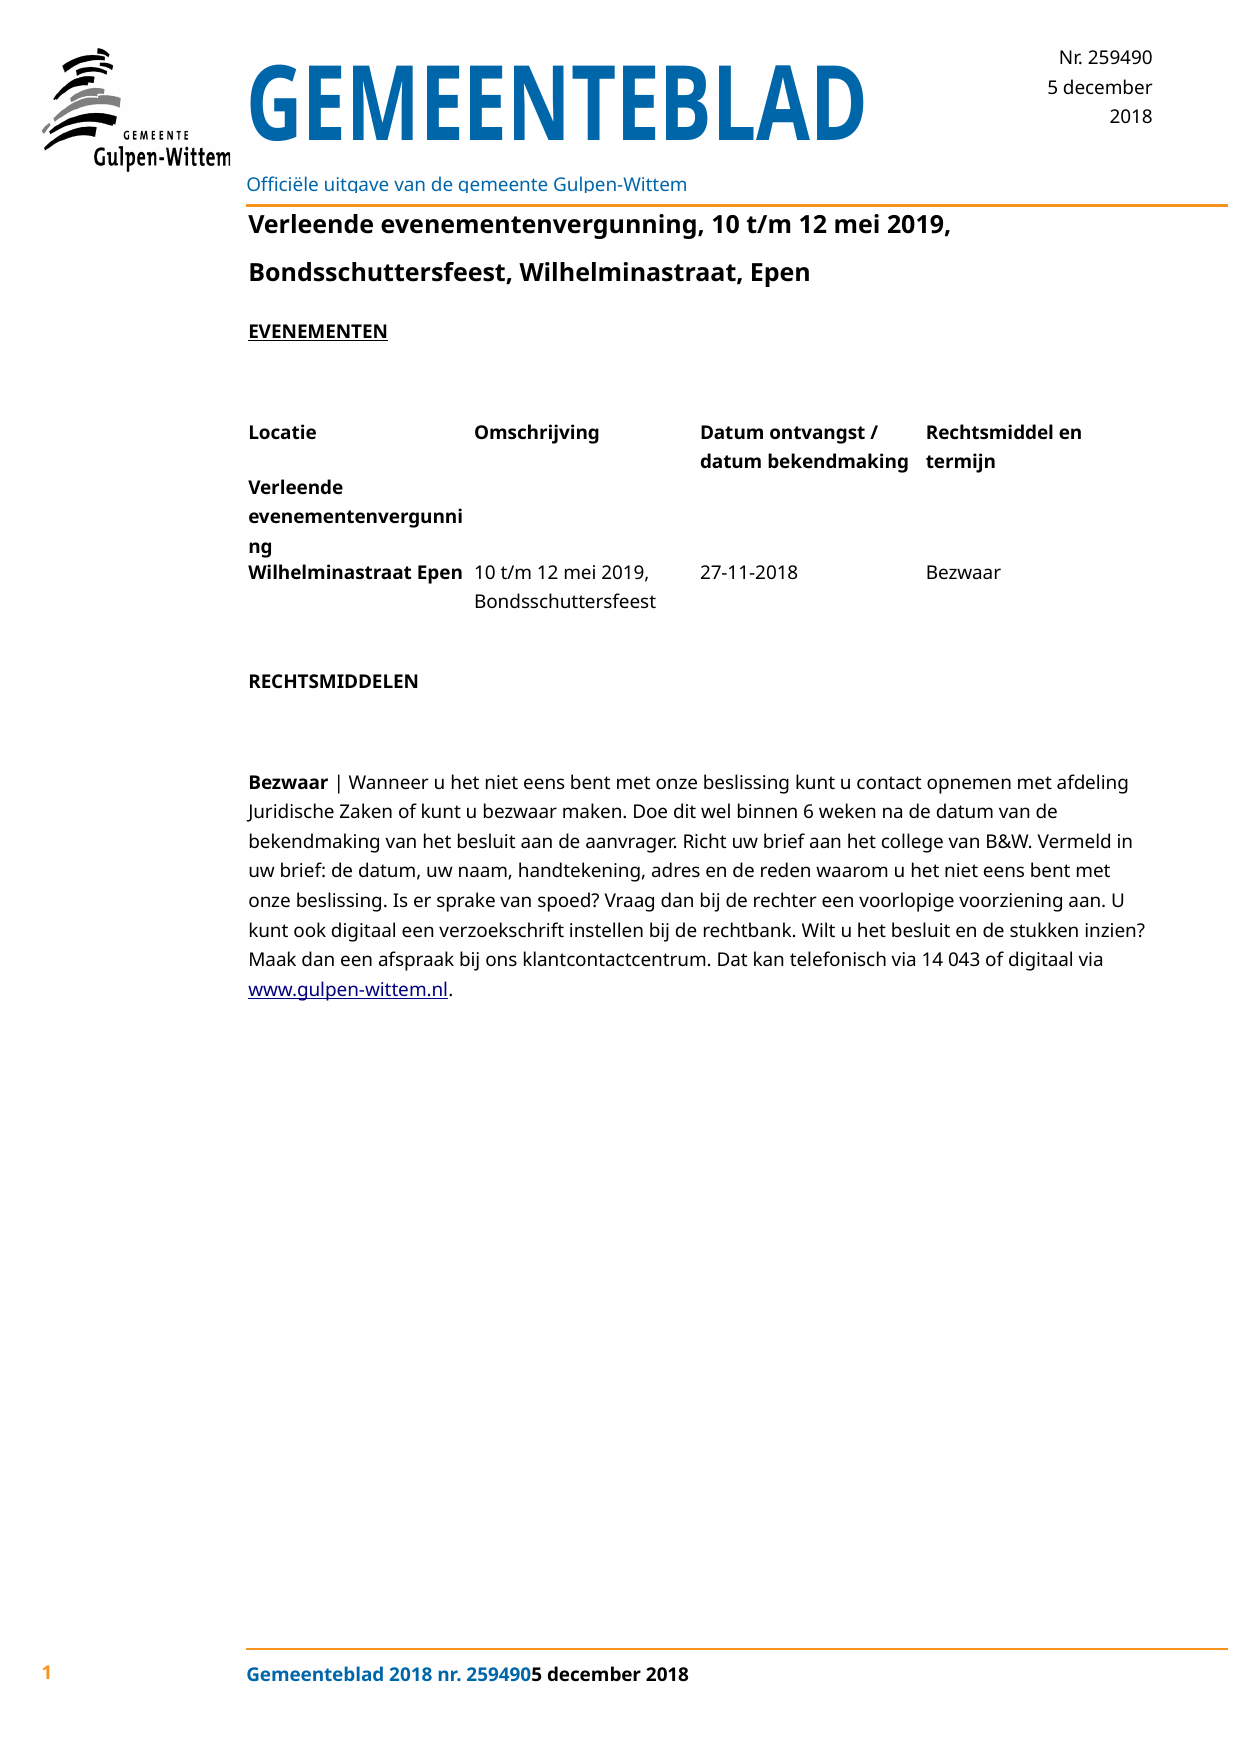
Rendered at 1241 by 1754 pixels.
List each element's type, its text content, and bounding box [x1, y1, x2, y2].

text Verleende evenementenvergunning, 10 t/m 12 mei 2019, Bondsschuttersfeest, Wilhelminastraat, Epen [248, 207, 1152, 288]
table_cell 27-11-2018 [700, 559, 926, 614]
table_cell [700, 474, 926, 559]
text Bezwaar | Wanneer u het niet eens bent met onze beslissing kunt u contact opnemen met afdeling Juridische Zaken of kunt u bezwaar maken. Doe dit wel binnen 6 weken na de datum van de bekendmaking van het besluit aan de aanvrager. Richt uw brief aan het college van B&W. Vermeld in uw brief: de datum, uw naam, handtekening, adres en de reden waarom u het niet eens bent met onze beslissing. Is er sprake van spoed? Vraag dan bij de rechter een voorlopige voorziening aan. U kunt ook digitaal een verzoekschrift instellen bij de rechtbank. Wilt u het besluit en de stukken inzien? Maak dan een afspraak bij ons klantcontactcentrum. Dat kan telefonisch via 14 043 of digitaal via www.gulpen-wittem.nl. [248, 769, 1152, 1002]
table_header Rechtsmiddel en termijn [926, 419, 1152, 474]
table_cell Bezwaar [926, 559, 1152, 614]
text EVENEMENTEN [248, 318, 1152, 344]
table_cell [926, 474, 1152, 559]
table_header Omschrijving [474, 419, 700, 474]
table_header Locatie [248, 419, 474, 474]
table_cell [474, 474, 700, 559]
picture [41, 47, 231, 172]
text RECHTSMIDDELEN [248, 668, 1152, 694]
table_cell Wilhelminastraat Epen [248, 559, 474, 614]
table_cell 10 t/m 12 mei 2019, Bondsschuttersfeest [474, 559, 700, 614]
table_header Datum ontvangst / datum bekendmaking [700, 419, 926, 474]
table_cell Verleende evenementenvergunning [248, 474, 474, 559]
